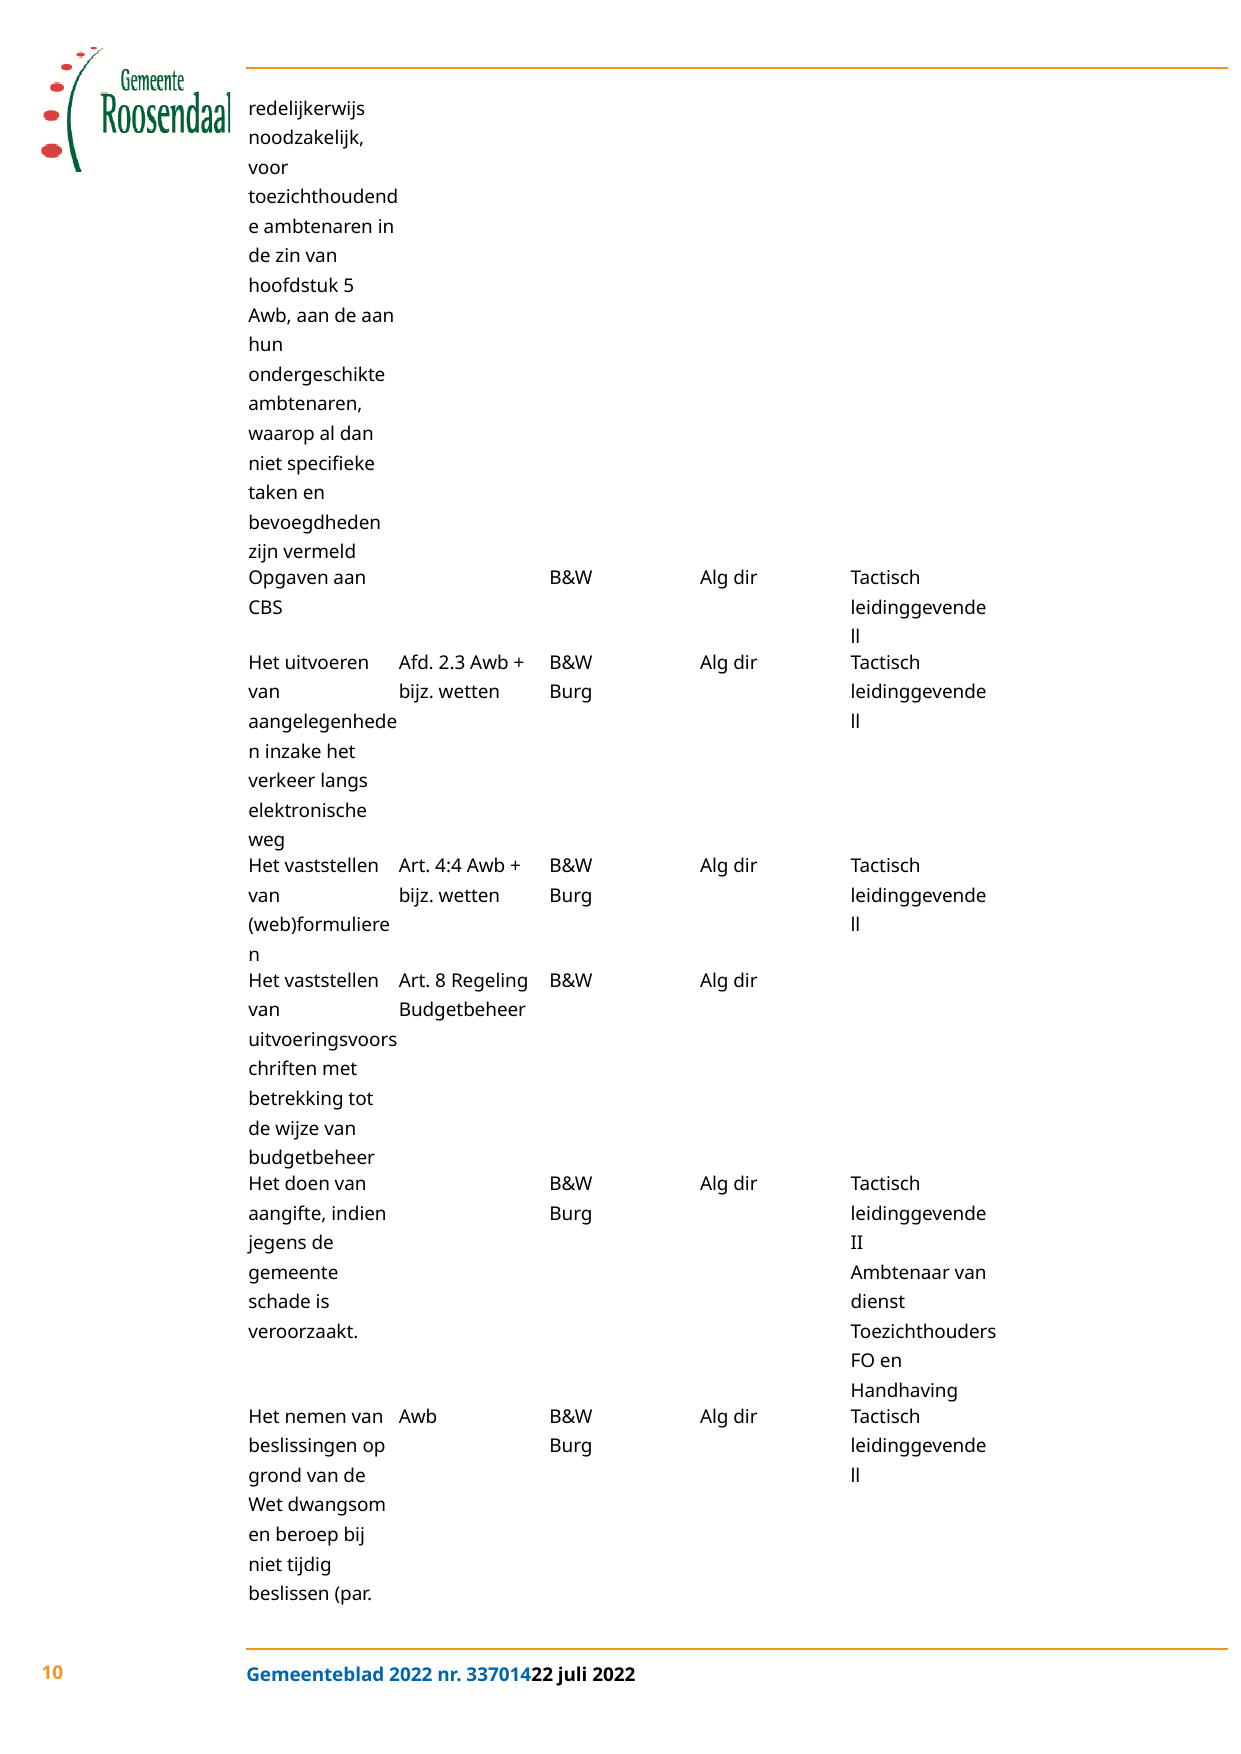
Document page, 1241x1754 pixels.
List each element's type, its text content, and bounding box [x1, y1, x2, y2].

table_cell Alg dir [700, 564, 850, 649]
table_cell Art. 8 Regeling Budgetbeheer [399, 967, 549, 1170]
table_cell Alg dir [700, 853, 850, 967]
table_cell [850, 95, 1001, 564]
table_cell [1001, 1403, 1152, 1606]
table_cell Tactisch leidinggevende ll [850, 1403, 1001, 1606]
table_cell [1001, 95, 1152, 564]
table_cell Tactisch leidinggevende ll [850, 649, 1001, 852]
table_cell [399, 564, 549, 649]
table_cell Het uitvoeren van aangelegenheden inzake het verkeer langs elektronische weg [248, 649, 398, 852]
table_cell Awb [399, 1403, 549, 1606]
table_cell Opgaven aan CBS [248, 564, 398, 649]
table_cell [399, 1170, 549, 1403]
table_cell Het vaststellen van (web)formulieren [248, 853, 398, 967]
table_cell Alg dir [700, 1403, 850, 1606]
table_cell [1001, 1170, 1152, 1403]
table_cell [1001, 967, 1152, 1170]
table_cell B&W Burg [549, 853, 700, 967]
table_cell B&W Burg [549, 1170, 700, 1403]
picture [41, 47, 231, 172]
table_cell redelijkerwijs noodzakelijk, voor toezichthoudende ambtenaren in de zin van hoofdstuk 5 Awb, aan de aan hun ondergeschikte ambtenaren, waarop al dan niet specifieke taken en bevoegdheden zijn vermeld [248, 95, 398, 564]
table_cell B&W Burg [549, 649, 700, 852]
table_cell [700, 95, 850, 564]
table_cell [1001, 564, 1152, 649]
table_cell Alg dir [700, 967, 850, 1170]
table_cell [399, 95, 549, 564]
table_cell [850, 967, 1001, 1170]
table_cell Alg dir [700, 1170, 850, 1403]
table_cell Tactisch leidinggevende ll [850, 564, 1001, 649]
table_cell B&W [549, 564, 700, 649]
table_cell B&W Burg [549, 1403, 700, 1606]
table_cell Het nemen van beslissingen op grond van de Wet dwangsom en beroep bij niet tijdig beslissen (par. [248, 1403, 398, 1606]
table_cell Het doen van aangifte, indien jegens de gemeente schade is veroorzaakt. [248, 1170, 398, 1403]
table_cell [549, 95, 700, 564]
table_cell Het vaststellen van uitvoeringsvoorschriften met betrekking tot de wijze van budgetbeheer [248, 967, 398, 1170]
table_cell Afd. 2.3 Awb + bijz. wetten [399, 649, 549, 852]
table_cell Alg dir [700, 649, 850, 852]
table_cell Tactisch leidinggevende II Ambtenaar van dienst Toezichthouders FO en Handhaving [850, 1170, 1001, 1403]
table_cell [1001, 853, 1152, 967]
table_cell [1001, 649, 1152, 852]
table_cell Tactisch leidinggevende ll [850, 853, 1001, 967]
table_cell Art. 4:4 Awb + bijz. wetten [399, 853, 549, 967]
table_cell B&W [549, 967, 700, 1170]
